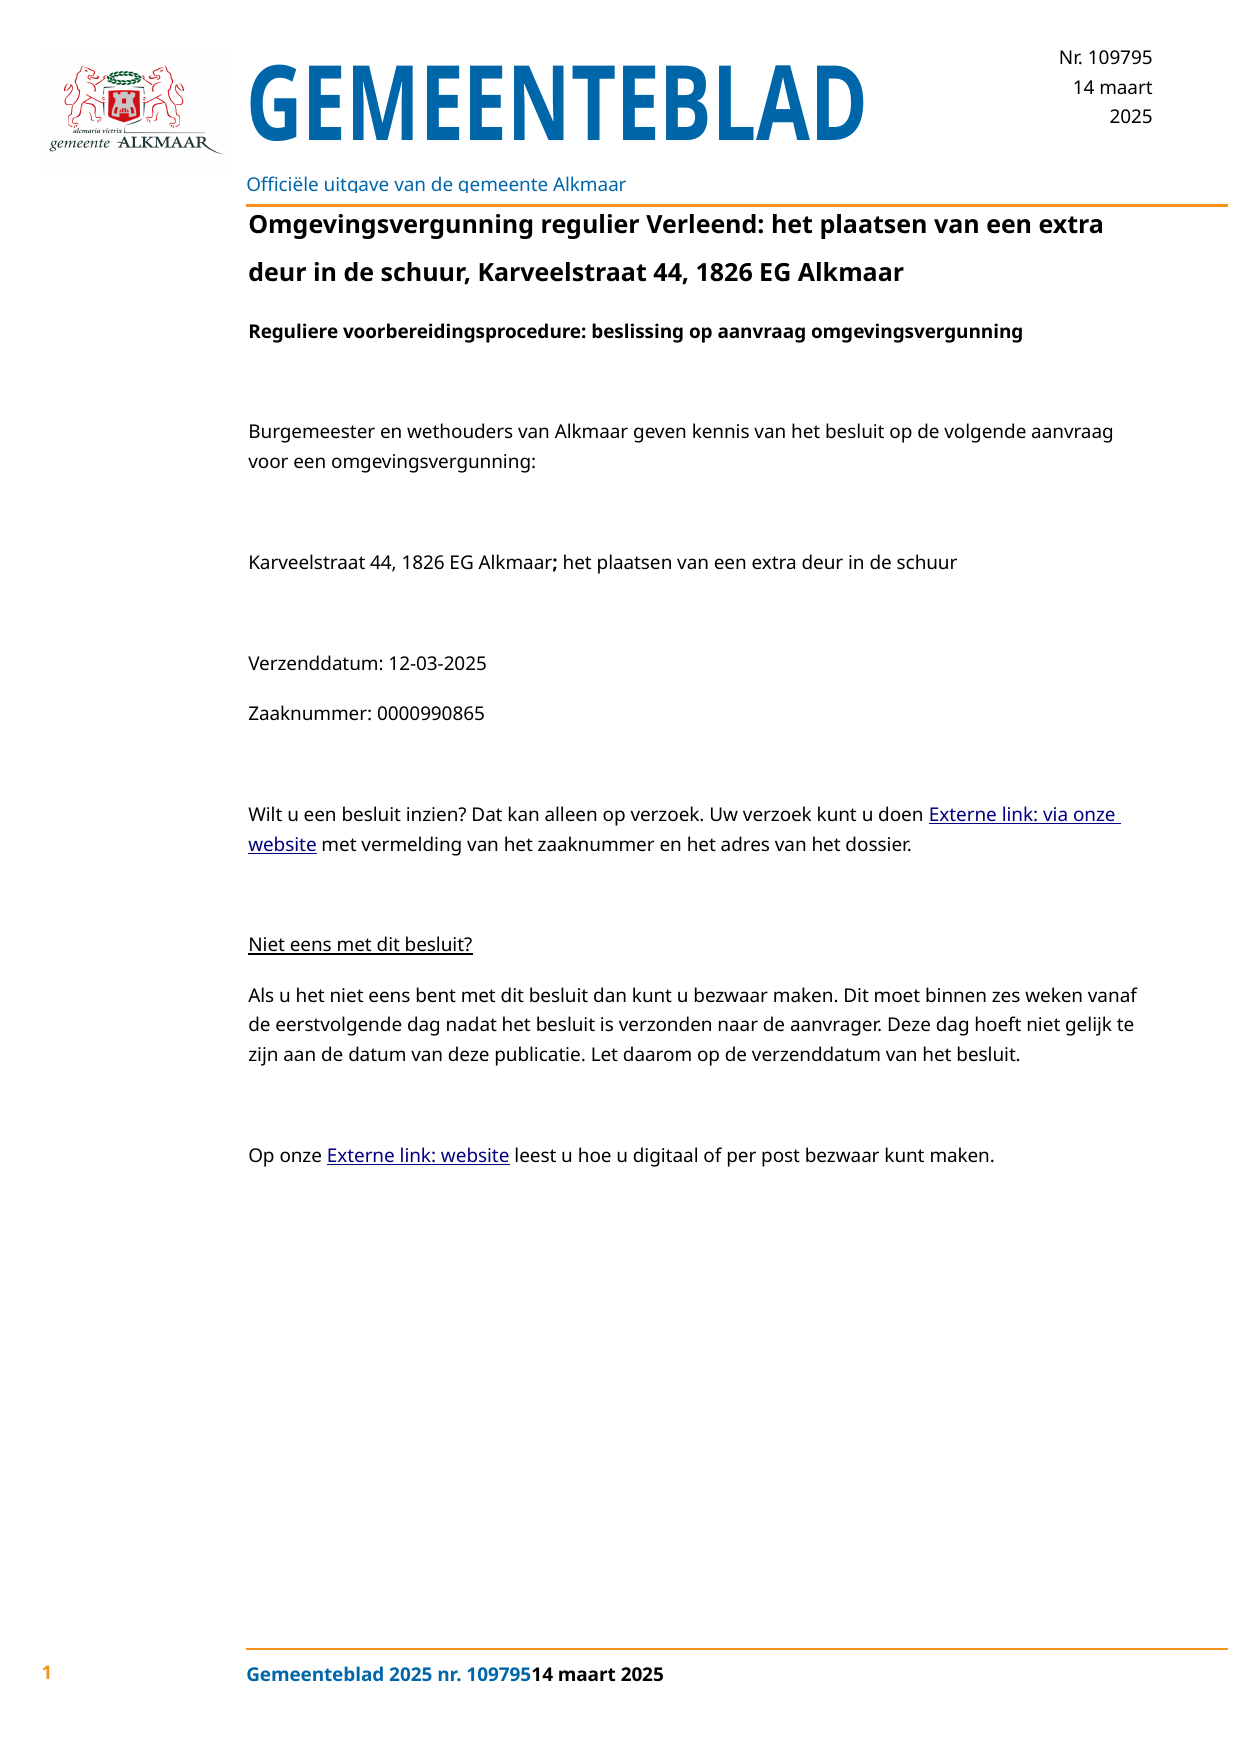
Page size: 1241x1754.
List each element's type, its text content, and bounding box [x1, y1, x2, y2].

text Omgevingsvergunning regulier Verleend: het plaatsen van een extra deur in de schuur, Karveelstraat 44, 1826 EG Alkmaar [248, 207, 1152, 288]
text Niet eens met dit besluit? [248, 932, 1152, 957]
text Wilt u een besluit inzien? Dat kan alleen op verzoek. Uw verzoek kunt u doen Externe link: via onze website met vermelding van het zaaknummer en het adres van het dossier. [248, 801, 1152, 857]
text Verzenddatum: 12-03-2025 [248, 650, 1152, 676]
text Karveelstraat 44, 1826 EG Alkmaar; het plaatsen van een extra deur in de schuur [248, 549, 1152, 575]
text Burgemeester en wethouders van Alkmaar geven kennis van het besluit op de volgende aanvraag voor een omgevingsvergunning: [248, 419, 1152, 474]
text Reguliere voorbereidingsprocedure: beslissing op aanvraag omgevingsvergunning [248, 318, 1152, 344]
text Zaaknummer: 0000990865 [248, 700, 1152, 726]
text Op onze Externe link: website leest u hoe u digitaal of per post bezwaar kunt maken. [248, 1142, 1152, 1168]
picture [41, 47, 231, 172]
text Als u het niet eens bent met dit besluit dan kunt u bezwaar maken. Dit moet binnen zes weken vanaf de eerstvolgende dag nadat het besluit is verzonden naar de aanvrager. Deze dag hoeft niet gelijk te zijn aan de datum van deze publicatie. Let daarom op de verzenddatum van het besluit. [248, 982, 1152, 1067]
